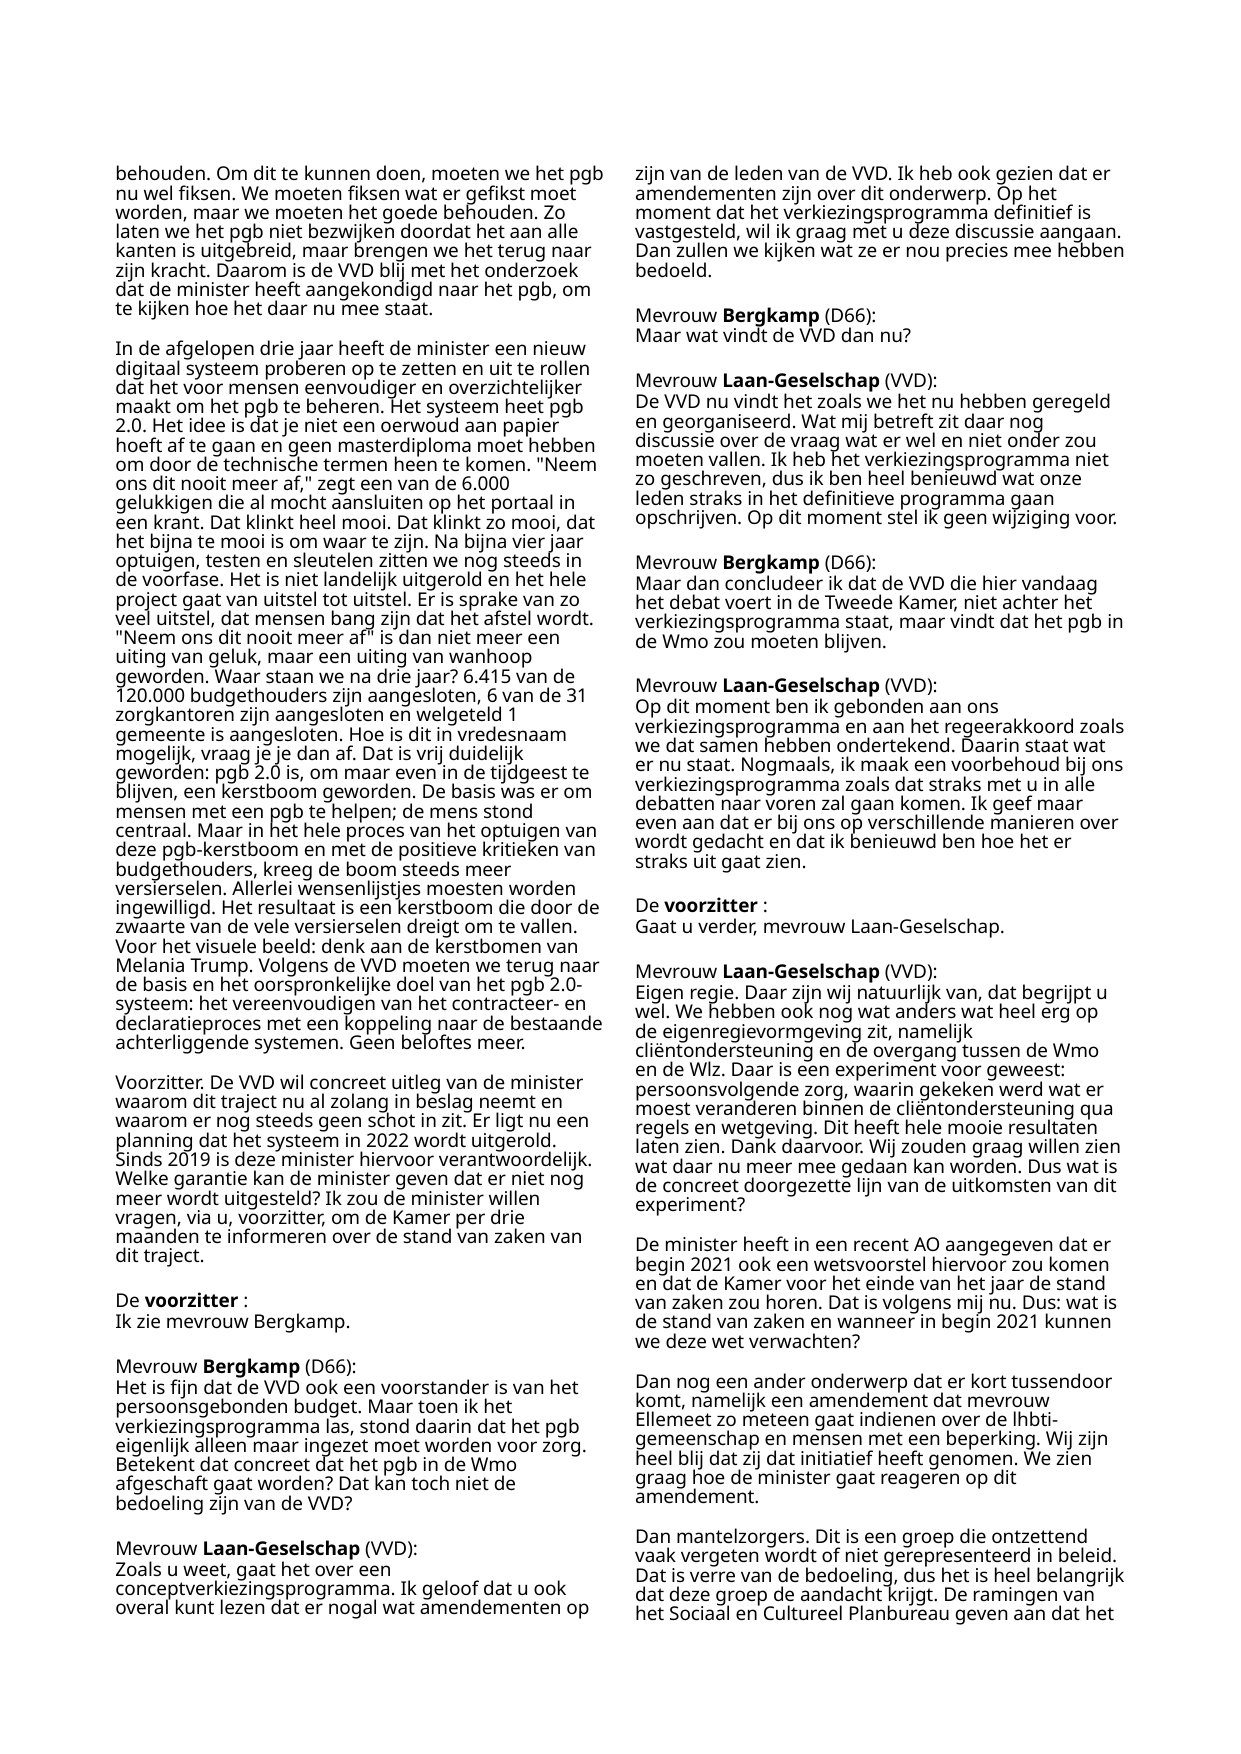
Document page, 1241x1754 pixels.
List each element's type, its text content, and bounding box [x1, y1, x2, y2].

text In de afgelopen drie jaar heeft de minister een nieuw digitaal systeem proberen op te zetten en uit te rollen dat het voor mensen eenvoudiger en overzichtelijker maakt om het pgb te beheren. Het systeem heet pgb 2.0. Het idee is dat je niet een oerwoud aan papier hoeft af te gaan en geen masterdiploma moet hebben om door de technische termen heen te komen. "Neem ons dit nooit meer af," zegt een van de 6.000 gelukkigen die al mocht aansluiten op het portaal in een krant. Dat klinkt heel mooi. Dat klinkt zo mooi, dat het bijna te mooi is om waar te zijn. Na bijna vier jaar optuigen, testen en sleutelen zitten we nog steeds in de voorfase. Het is niet landelijk uitgerold en het hele project gaat van uitstel tot uitstel. Er is sprake van zo veel uitstel, dat mensen bang zijn dat het afstel wordt. "Neem ons dit nooit meer af" is dan niet meer een uiting van geluk, maar een uiting van wanhoop geworden. Waar staan we na drie jaar? 6.415 van de 120.000 budgethouders zijn aangesloten, 6 van de 31 zorgkantoren zijn aangesloten en welgeteld 1 gemeente is aangesloten. Hoe is dit in vredesnaam mogelijk, vraag je je dan af. Dat is vrij duidelijk geworden: pgb 2.0 is, om maar even in de tijdgeest te blijven, een kerstboom geworden. De basis was er om mensen met een pgb te helpen; de mens stond centraal. Maar in het hele proces van het optuigen van deze pgb-kerstboom en met de positieve kritieken van budgethouders, kreeg de boom steeds meer versierselen. Allerlei wensenlijstjes moesten worden ingewilligd. Het resultaat is een kerstboom die door de zwaarte van de vele versierselen dreigt om te vallen. Voor het visuele beeld: denk aan de kerstbomen van Melania Trump. Volgens de VVD moeten we terug naar de basis en het oorspronkelijke doel van het pgb 2.0-systeem: het vereenvoudigen van het contracteer- en declaratieproces met een koppeling naar de bestaande achterliggende systemen. Geen beloftes meer. [115, 340, 605, 1053]
text Mevrouw Bergkamp (D66): [115, 1353, 605, 1379]
text Dan nog een ander onderwerp dat er kort tussendoor komt, namelijk een amendement dat mevrouw Ellemeet zo meteen gaat indienen over de lhbti-gemeenschap en mensen met een beperking. Wij zijn heel blij dat zij dat initiatief heeft genomen. We zien graag hoe de minister gaat reageren op dit amendement. [635, 1373, 1125, 1507]
text Dan mantelzorgers. Dit is een groep die ontzettend vaak vergeten wordt of niet gerepresenteerd in beleid. Dat is verre van de bedoeling, dus het is heel belangrijk dat deze groep de aandacht krijgt. De ramingen van het Sociaal en Cultureel Planbureau geven aan dat het [635, 1528, 1125, 1624]
text zijn van de leden van de VVD. Ik heb ook gezien dat er amendementen zijn over dit onderwerp. Op het moment dat het verkiezingsprogramma definitief is vastgesteld, wil ik graag met u deze discussie aangaan. Dan zullen we kijken wat ze er nou precies mee hebben bedoeld. [635, 165, 1125, 281]
text Voorzitter. De VVD wil concreet uitleg van de minister waarom dit traject nu al zolang in beslag neemt en waarom er nog steeds geen schot in zit. Er ligt nu een planning dat het systeem in 2022 wordt uitgerold. Sinds 2019 is deze minister hiervoor verantwoordelijk. Welke garantie kan de minister geven dat er niet nog meer wordt uitgesteld? Ik zou de minister willen vragen, via u, voorzitter, om de Kamer per drie maanden te informeren over de stand van zaken van dit traject. [115, 1074, 605, 1267]
text De voorzitter : [635, 893, 1125, 918]
text behouden. Om dit te kunnen doen, moeten we het pgb nu wel fiksen. We moeten fiksen wat er gefikst moet worden, maar we moeten het goede behouden. Zo laten we het pgb niet bezwijken doordat het aan alle kanten is uitgebreid, maar brengen we het terug naar zijn kracht. Daarom is de VVD blij met het onderzoek dat de minister heeft aangekondigd naar het pgb, om te kijken hoe het daar nu mee staat. [115, 165, 605, 319]
text Maar wat vindt de VVD dan nu? [635, 327, 1125, 347]
text De minister heeft in een recent AO aangegeven dat er begin 2021 ook een wetsvoorstel hiervoor zou komen en dat de Kamer voor het einde van het jaar de stand van zaken zou horen. Dat is volgens mij nu. Dus: wat is de stand van zaken en wanneer in begin 2021 kunnen we deze wet verwachten? [635, 1236, 1125, 1352]
text Gaat u verder, mevrouw Laan-Geselschap. [635, 918, 1125, 938]
text Mevrouw Laan-Geselschap (VVD): [635, 958, 1125, 984]
text Mevrouw Laan-Geselschap (VVD): [115, 1535, 605, 1561]
text Het is fijn dat de VVD ook een voorstander is van het persoonsgebonden budget. Maar toen ik het verkiezingsprogramma las, stond daarin dat het pgb eigenlijk alleen maar ingezet moet worden voor zorg. Betekent dat concreet dat het pgb in de Wmo afgeschaft gaat worden? Dat kan toch niet de bedoeling zijn van de VVD? [115, 1379, 605, 1514]
text Mevrouw Bergkamp (D66): [635, 302, 1125, 327]
text De voorzitter : [115, 1287, 605, 1313]
text Maar dan concludeer ik dat de VVD die hier vandaag het debat voert in de Tweede Kamer, niet achter het verkiezingsprogramma staat, maar vindt dat het pgb in de Wmo zou moeten blijven. [635, 575, 1125, 652]
text Mevrouw Laan-Geselschap (VVD): [635, 673, 1125, 698]
text Op dit moment ben ik gebonden aan ons verkiezingsprogramma en aan het regeerakkoord zoals we dat samen hebben ondertekend. Daarin staat wat er nu staat. Nogmaals, ik maak een voorbehoud bij ons verkiezingsprogramma zoals dat straks met u in alle debatten naar voren zal gaan komen. Ik geef maar even aan dat er bij ons op verschillende manieren over wordt gedacht en dat ik benieuwd ben hoe het er straks uit gaat zien. [635, 698, 1125, 872]
text Zoals u weet, gaat het over een conceptverkiezingsprogramma. Ik geloof dat u ook overal kunt lezen dat er nogal wat amendementen op [115, 1561, 605, 1618]
text Eigen regie. Daar zijn wij natuurlijk van, dat begrijpt u wel. We hebben ook nog wat anders wat heel erg op de eigenregievormgeving zit, namelijk cliëntondersteuning en de overgang tussen de Wmo en de Wlz. Daar is een experiment voor geweest: persoonsvolgende zorg, waarin gekeken werd wat er moest veranderen binnen de cliëntondersteuning qua regels en wetgeving. Dit heeft hele mooie resultaten laten zien. Dank daarvoor. Wij zouden graag willen zien wat daar nu meer mee gedaan kan worden. Dus wat is de concreet doorgezette lijn van de uitkomsten van dit experiment? [635, 984, 1125, 1216]
text Ik zie mevrouw Bergkamp. [115, 1313, 605, 1332]
text Mevrouw Laan-Geselschap (VVD): [635, 368, 1125, 393]
text De VVD nu vindt het zoals we het nu hebben geregeld en georganiseerd. Wat mij betreft zit daar nog discussie over de vraag wat er wel en niet onder zou moeten vallen. Ik heb het verkiezingsprogramma niet zo geschreven, dus ik ben heel benieuwd wat onze leden straks in het definitieve programma gaan opschrijven. Op dit moment stel ik geen wijziging voor. [635, 393, 1125, 528]
text Mevrouw Bergkamp (D66): [635, 549, 1125, 575]
